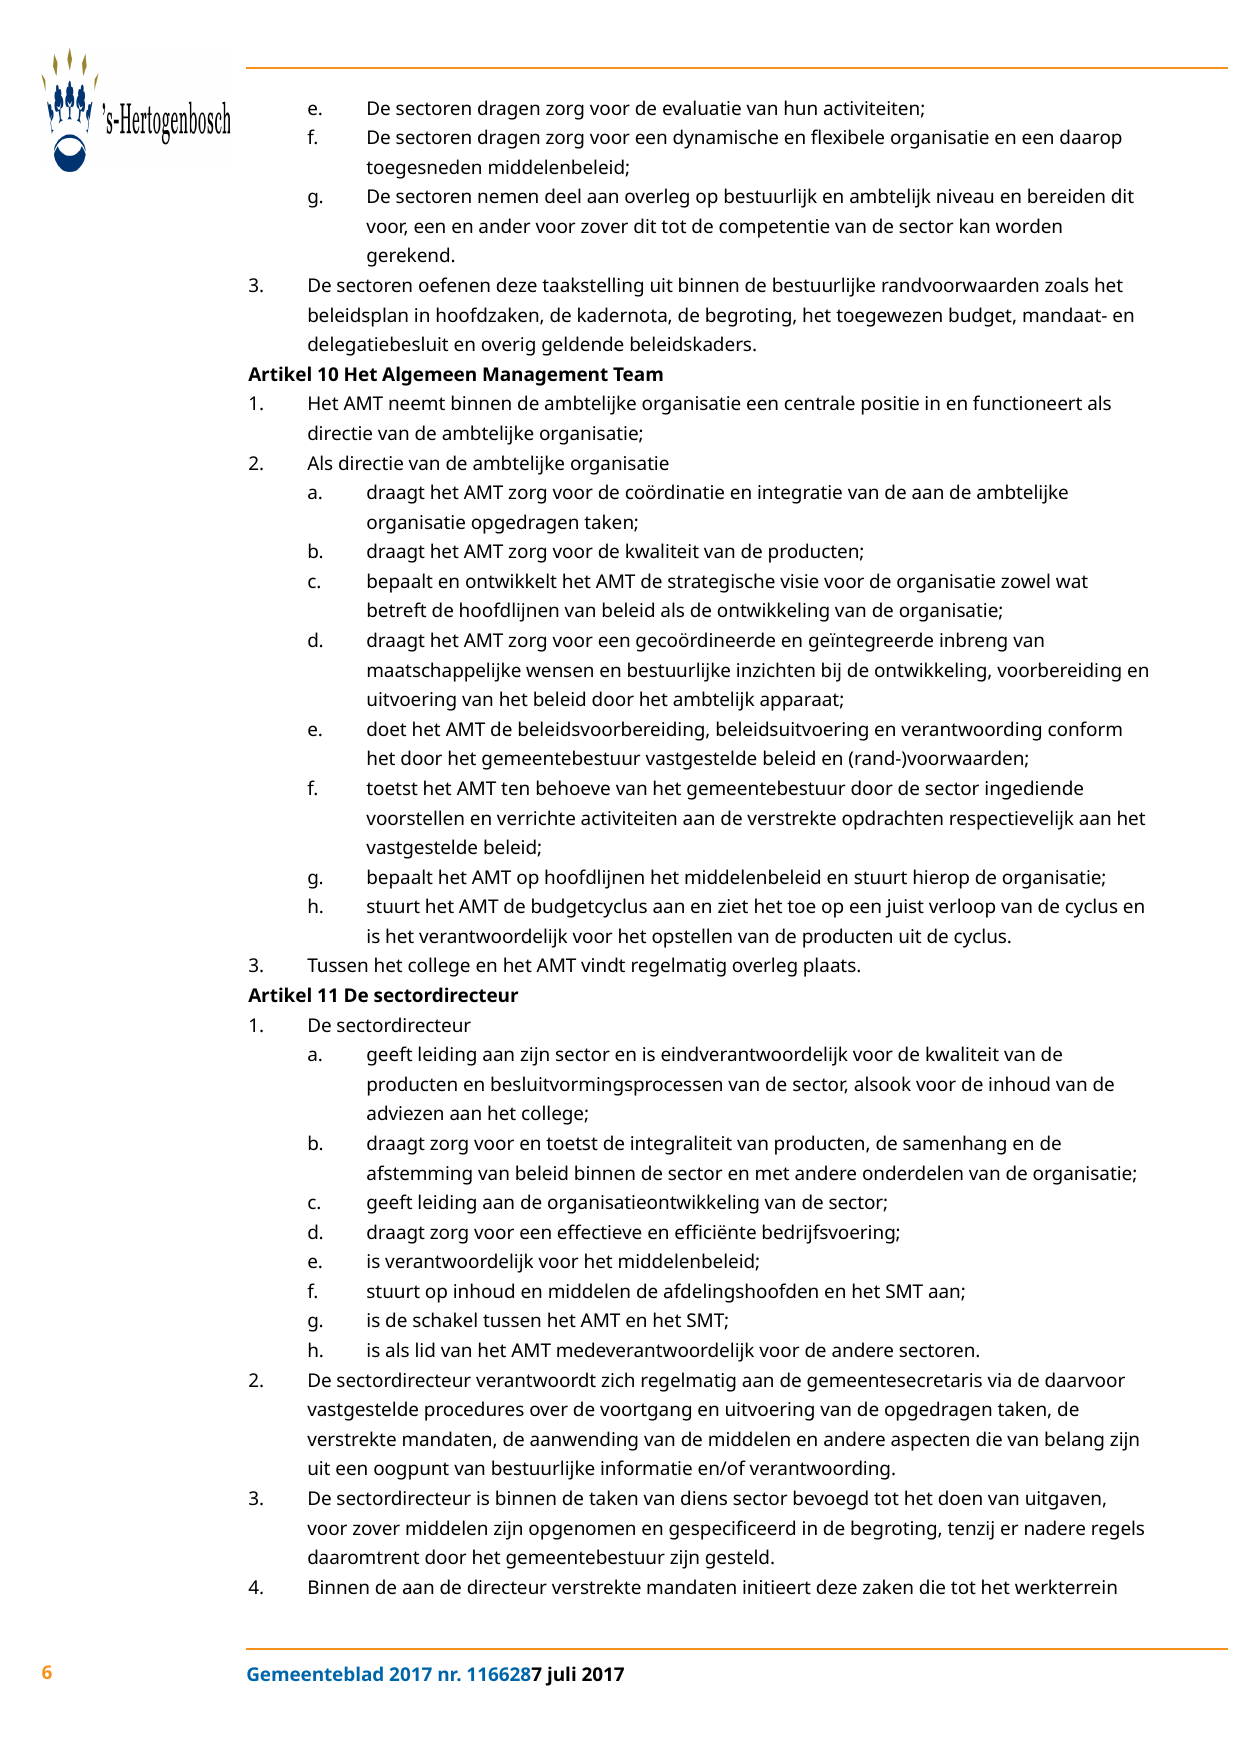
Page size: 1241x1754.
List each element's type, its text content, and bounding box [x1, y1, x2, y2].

list doet het AMT de beleidsvoorbereiding, beleidsuitvoering en verantwoording conform het door het gemeentebestuur vastgestelde beleid en (rand-)voorwaarden; [307, 716, 1152, 771]
list draagt het AMT zorg voor de kwaliteit van de producten; [307, 538, 1152, 564]
list stuurt op inhoud en middelen de afdelingshoofden en het SMT aan; [307, 1278, 1152, 1304]
list De sectoren dragen zorg voor een dynamische en flexibele organisatie en een daarop toegesneden middelenbeleid; [307, 124, 1152, 180]
text Artikel 10 Het Algemeen Management Team [248, 361, 1152, 387]
list draagt het AMT zorg voor een gecoördineerde en geïntegreerde inbreng van maatschappelijke wensen en bestuurlijke inzichten bij de ontwikkeling, voorbereiding en uitvoering van het beleid door het ambtelijk apparaat; [307, 627, 1152, 712]
list bepaalt het AMT op hoofdlijnen het middelenbeleid en stuurt hierop de organisatie; [307, 864, 1152, 890]
list Tussen het college en het AMT vindt regelmatig overleg plaats. [248, 953, 1152, 978]
list geeft leiding aan zijn sector en is eindverantwoordelijk voor de kwaliteit van de producten en besluitvormingsprocessen van de sector, alsook voor de inhoud van de adviezen aan het college; [307, 1041, 1152, 1126]
list Als directie van de ambtelijke organisatie [248, 450, 1152, 476]
list De sectoren dragen zorg voor de evaluatie van hun activiteiten; [307, 95, 1152, 121]
list Binnen de aan de directeur verstrekte mandaten initieert deze zaken die tot het werkterrein [248, 1574, 1152, 1600]
list De sectoren oefenen deze taakstelling uit binnen de bestuurlijke randvoorwaarden zoals het beleidsplan in hoofdzaken, de kadernota, de begroting, het toegewezen budget, mandaat- en delegatiebesluit en overig geldende beleidskaders. [248, 272, 1152, 357]
text Artikel 11 De sectordirecteur [248, 982, 1152, 1008]
list draagt zorg voor en toetst de integraliteit van producten, de samenhang en de afstemming van beleid binnen de sector en met andere onderdelen van de organisatie; [307, 1130, 1152, 1186]
list bepaalt en ontwikkelt het AMT de strategische visie voor de organisatie zowel wat betreft de hoofdlijnen van beleid als de ontwikkeling van de organisatie; [307, 568, 1152, 623]
list toetst het AMT ten behoeve van het gemeentebestuur door de sector ingediende voorstellen en verrichte activiteiten aan de verstrekte opdrachten respectievelijk aan het vastgestelde beleid; [307, 775, 1152, 860]
list is als lid van het AMT medeverantwoordelijk voor de andere sectoren. [307, 1337, 1152, 1363]
list geeft leiding aan de organisatieontwikkeling van de sector; [307, 1189, 1152, 1215]
list De sectordirecteur is binnen de taken van diens sector bevoegd tot het doen van uitgaven, voor zover middelen zijn opgenomen en gespecificeerd in de begroting, tenzij er nadere regels daaromtrent door het gemeentebestuur zijn gesteld. [248, 1485, 1152, 1570]
list is de schakel tussen het AMT en het SMT; [307, 1308, 1152, 1333]
list De sectordirecteur [248, 1012, 1152, 1038]
list draagt zorg voor een effectieve en efficiënte bedrijfsvoering; [307, 1219, 1152, 1245]
list stuurt het AMT de budgetcyclus aan en ziet het toe op een juist verloop van de cyclus en is het verantwoordelijk voor het opstellen van de producten uit de cyclus. [307, 893, 1152, 949]
list draagt het AMT zorg voor de coördinatie en integratie van de aan de ambtelijke organisatie opgedragen taken; [307, 479, 1152, 535]
list is verantwoordelijk voor het middelenbeleid; [307, 1248, 1152, 1274]
list Het AMT neemt binnen de ambtelijke organisatie een centrale positie in en functioneert als directie van de ambtelijke organisatie; [248, 391, 1152, 446]
picture [41, 47, 231, 172]
list De sectoren nemen deel aan overleg op bestuurlijk en ambtelijk niveau en bereiden dit voor, een en ander voor zover dit tot de competentie van de sector kan worden gerekend. [307, 183, 1152, 268]
list De sectordirecteur verantwoordt zich regelmatig aan de gemeentesecretaris via de daarvoor vastgestelde procedures over de voortgang en uitvoering van de opgedragen taken, de verstrekte mandaten, de aanwending van de middelen en andere aspecten die van belang zijn uit een oogpunt van bestuurlijke informatie en/of verantwoording. [248, 1367, 1152, 1481]
